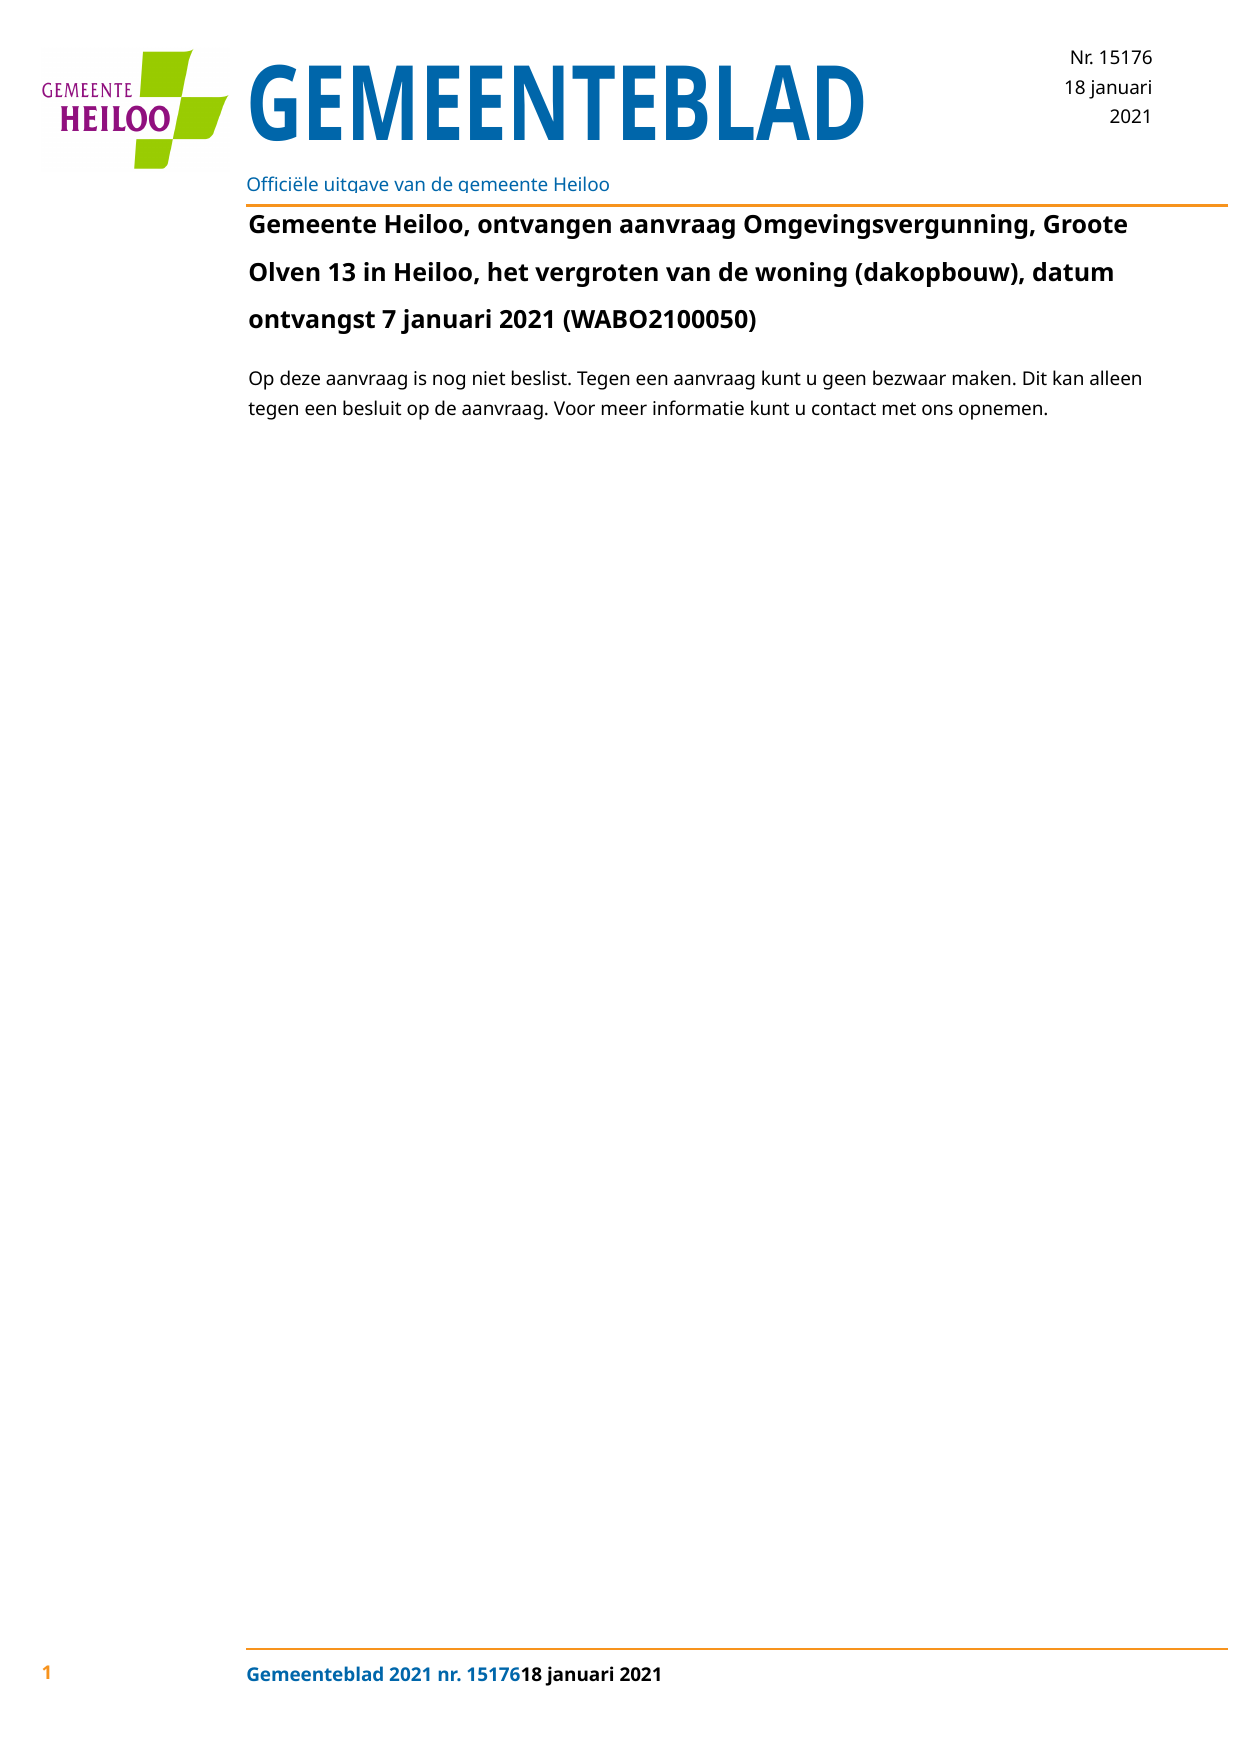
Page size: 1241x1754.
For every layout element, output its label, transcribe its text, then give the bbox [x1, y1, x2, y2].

picture [41, 47, 231, 172]
text Op deze aanvraag is nog niet beslist. Tegen een aanvraag kunt u geen bezwaar maken. Dit kan alleen tegen een besluit op de aanvraag. Voor meer informatie kunt u contact met ons opnemen. [248, 366, 1152, 421]
text Gemeente Heiloo, ontvangen aanvraag Omgevingsvergunning, Groote Olven 13 in Heiloo, het vergroten van de woning (dakopbouw), datum ontvangst 7 januari 2021 (WABO2100050) [248, 207, 1152, 336]
